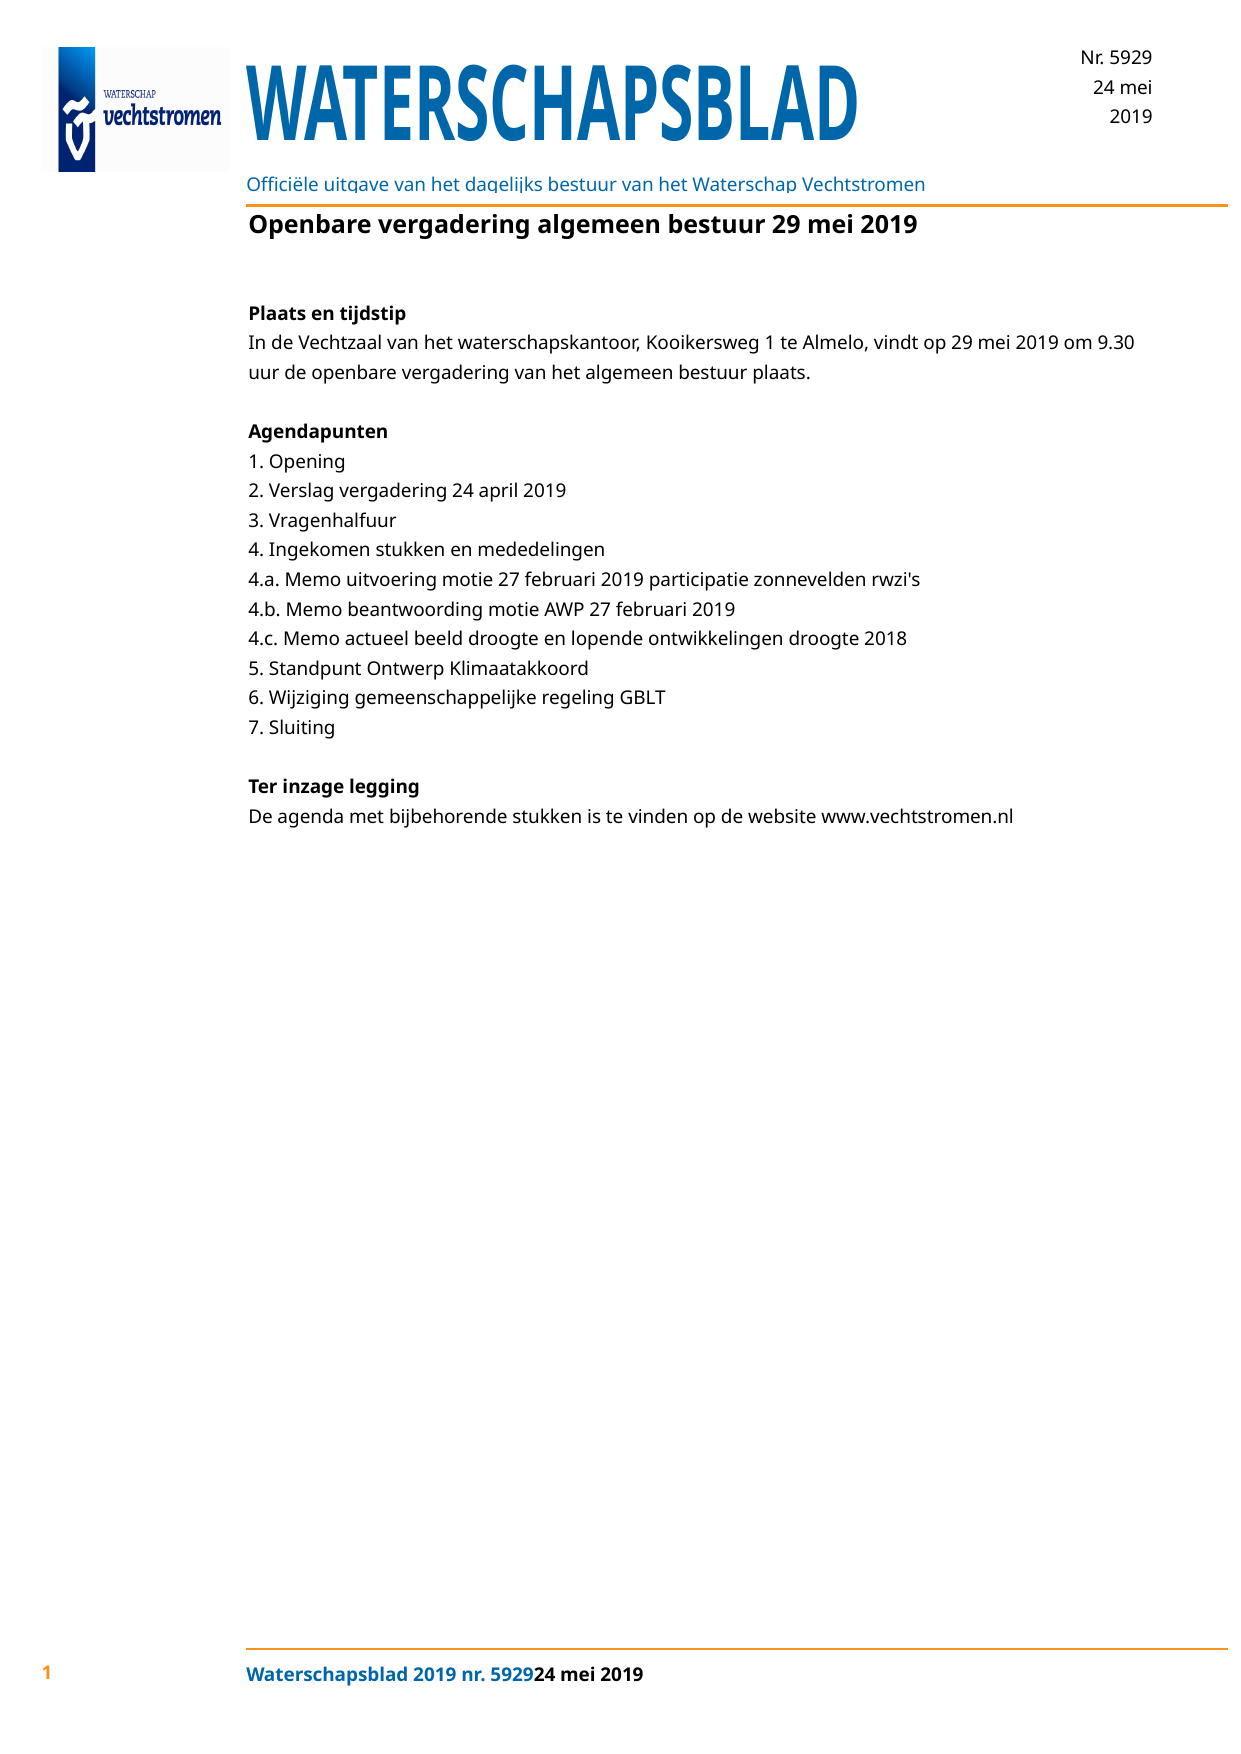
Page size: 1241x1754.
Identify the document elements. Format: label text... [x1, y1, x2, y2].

text 4.b. Memo beantwoording motie AWP 27 februari 2019 [248, 596, 1152, 621]
picture [41, 47, 231, 172]
text 4. Ingekomen stukken en mededelingen [248, 537, 1152, 562]
text 1. Opening [248, 448, 1152, 473]
text 7. Sluiting [248, 714, 1152, 740]
text Openbare vergadering algemeen bestuur 29 mei 2019 [248, 207, 1152, 241]
text Ter inzage legging [248, 773, 1152, 799]
text 6. Wijziging gemeenschappelijke regeling GBLT [248, 684, 1152, 710]
text Plaats en tijdstip [248, 300, 1152, 326]
text 4.a. Memo uitvoering motie 27 februari 2019 participatie zonnevelden rwzi's [248, 566, 1152, 592]
text In de Vechtzaal van het waterschapskantoor, Kooikersweg 1 te Almelo, vindt op 29 mei 2019 om 9.30 uur de openbare vergadering van het algemeen bestuur plaats. [248, 329, 1152, 385]
text De agenda met bijbehorende stukken is te vinden op de website www.vechtstromen.nl [248, 803, 1152, 828]
text 4.c. Memo actueel beeld droogte en lopende ontwikkelingen droogte 2018 [248, 625, 1152, 651]
text Agendapunten [248, 418, 1152, 444]
text 2. Verslag vergadering 24 april 2019 [248, 477, 1152, 503]
text 5. Standpunt Ontwerp Klimaatakkoord [248, 655, 1152, 681]
text 3. Vragenhalfuur [248, 507, 1152, 533]
